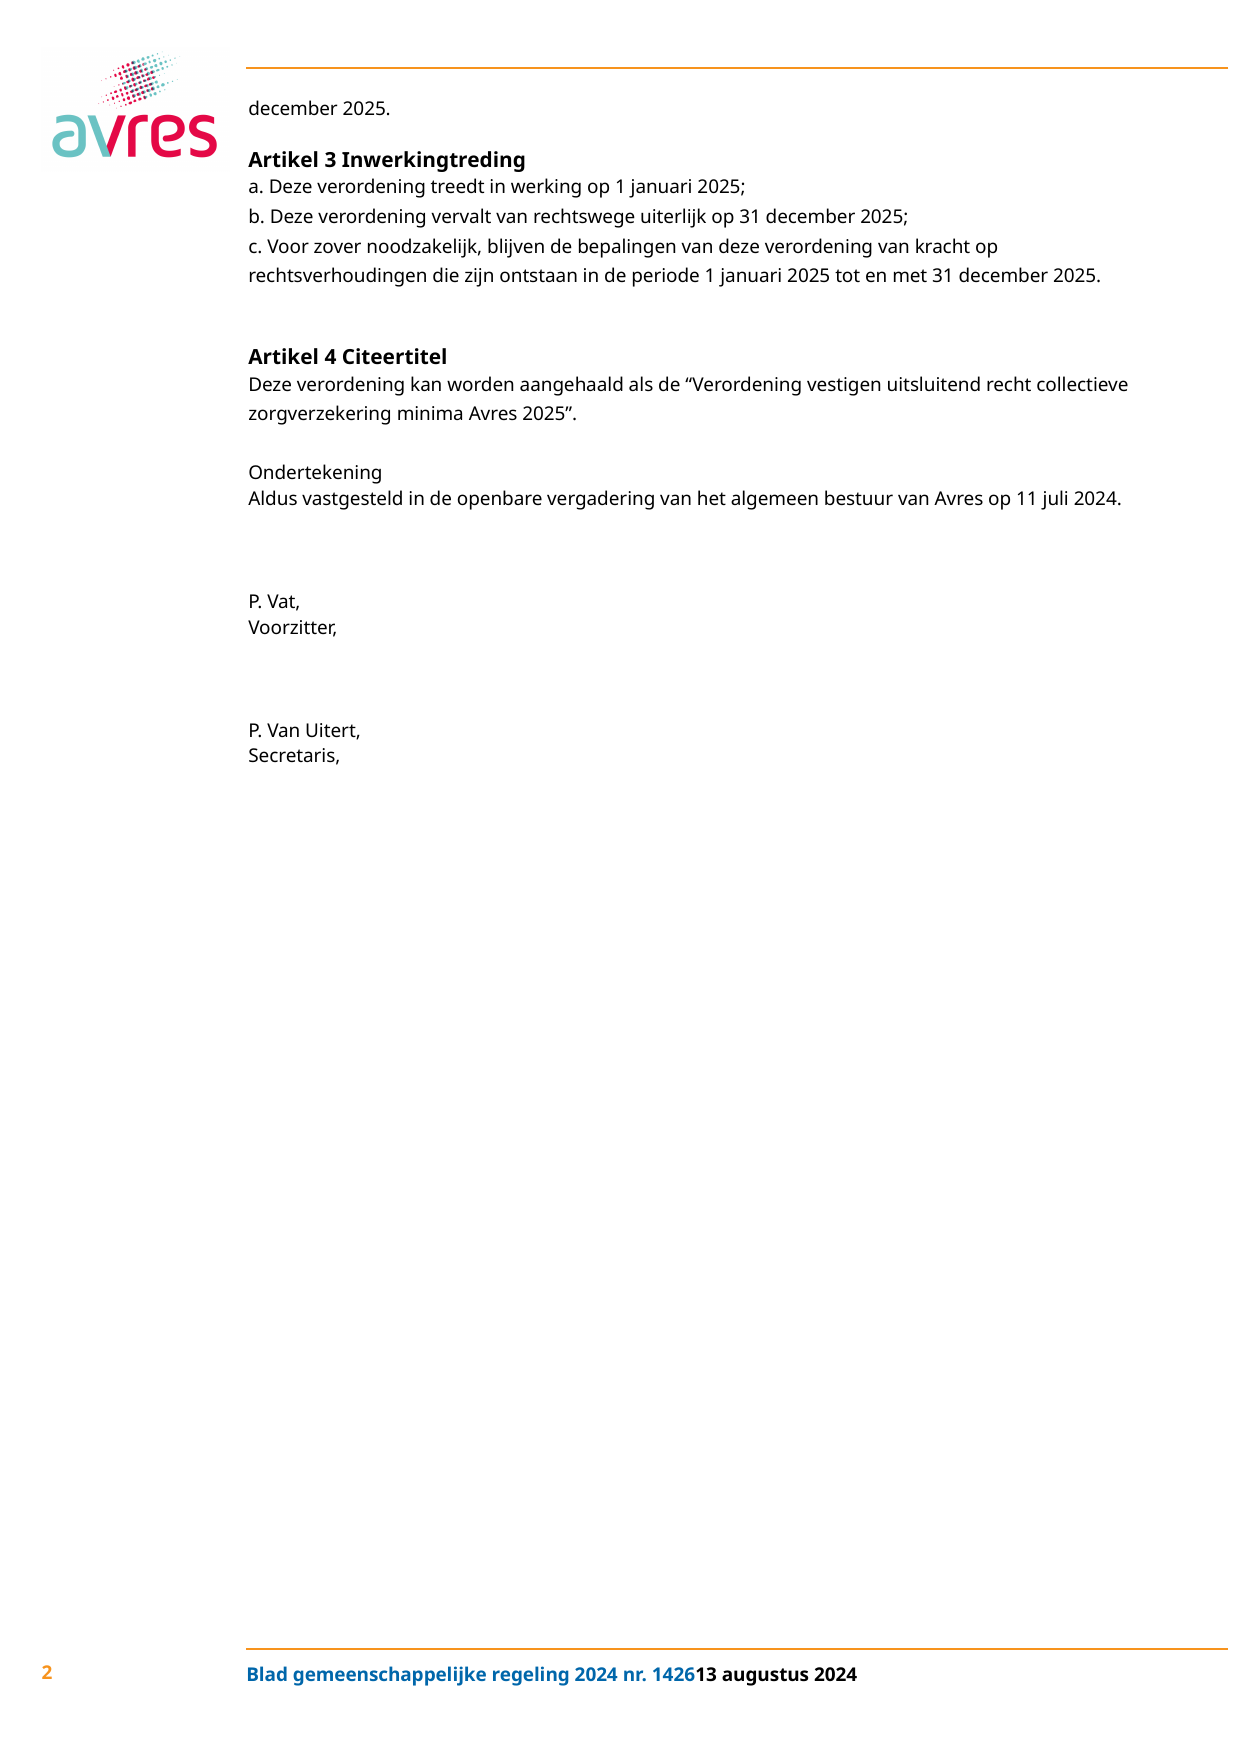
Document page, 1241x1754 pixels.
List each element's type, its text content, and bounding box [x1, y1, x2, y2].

text P. Van Uitert, [248, 717, 1152, 743]
text Voorzitter, [248, 614, 1152, 640]
text Aldus vastgesteld in de openbare vergadering van het algemeen bestuur van Avres op 11 juli 2024. [248, 485, 1152, 511]
text c. Voor zover noodzakelijk, blijven de bepalingen van deze verordening van kracht op rechtsverhoudingen die zijn ontstaan in de periode 1 januari 2025 tot en met 31 december 2025. [248, 233, 1152, 288]
text Deze verordening kan worden aangehaald als de “Verordening vestigen uitsluitend recht collectieve zorgverzekering minima Avres 2025”. [248, 371, 1152, 426]
text december 2025. [248, 95, 1152, 121]
text a. Deze verordening treedt in werking op 1 januari 2025; [248, 174, 1152, 199]
text Ondertekening [248, 459, 1152, 485]
picture [41, 47, 231, 172]
text b. Deze verordening vervalt van rechtswege uiterlijk op 31 december 2025; [248, 203, 1152, 229]
text Artikel 3 Inwerkingtreding [248, 145, 1152, 174]
text Artikel 4 Citeertitel [248, 342, 1152, 371]
text P. Vat, [248, 588, 1152, 614]
text Secretaris, [248, 743, 1152, 768]
